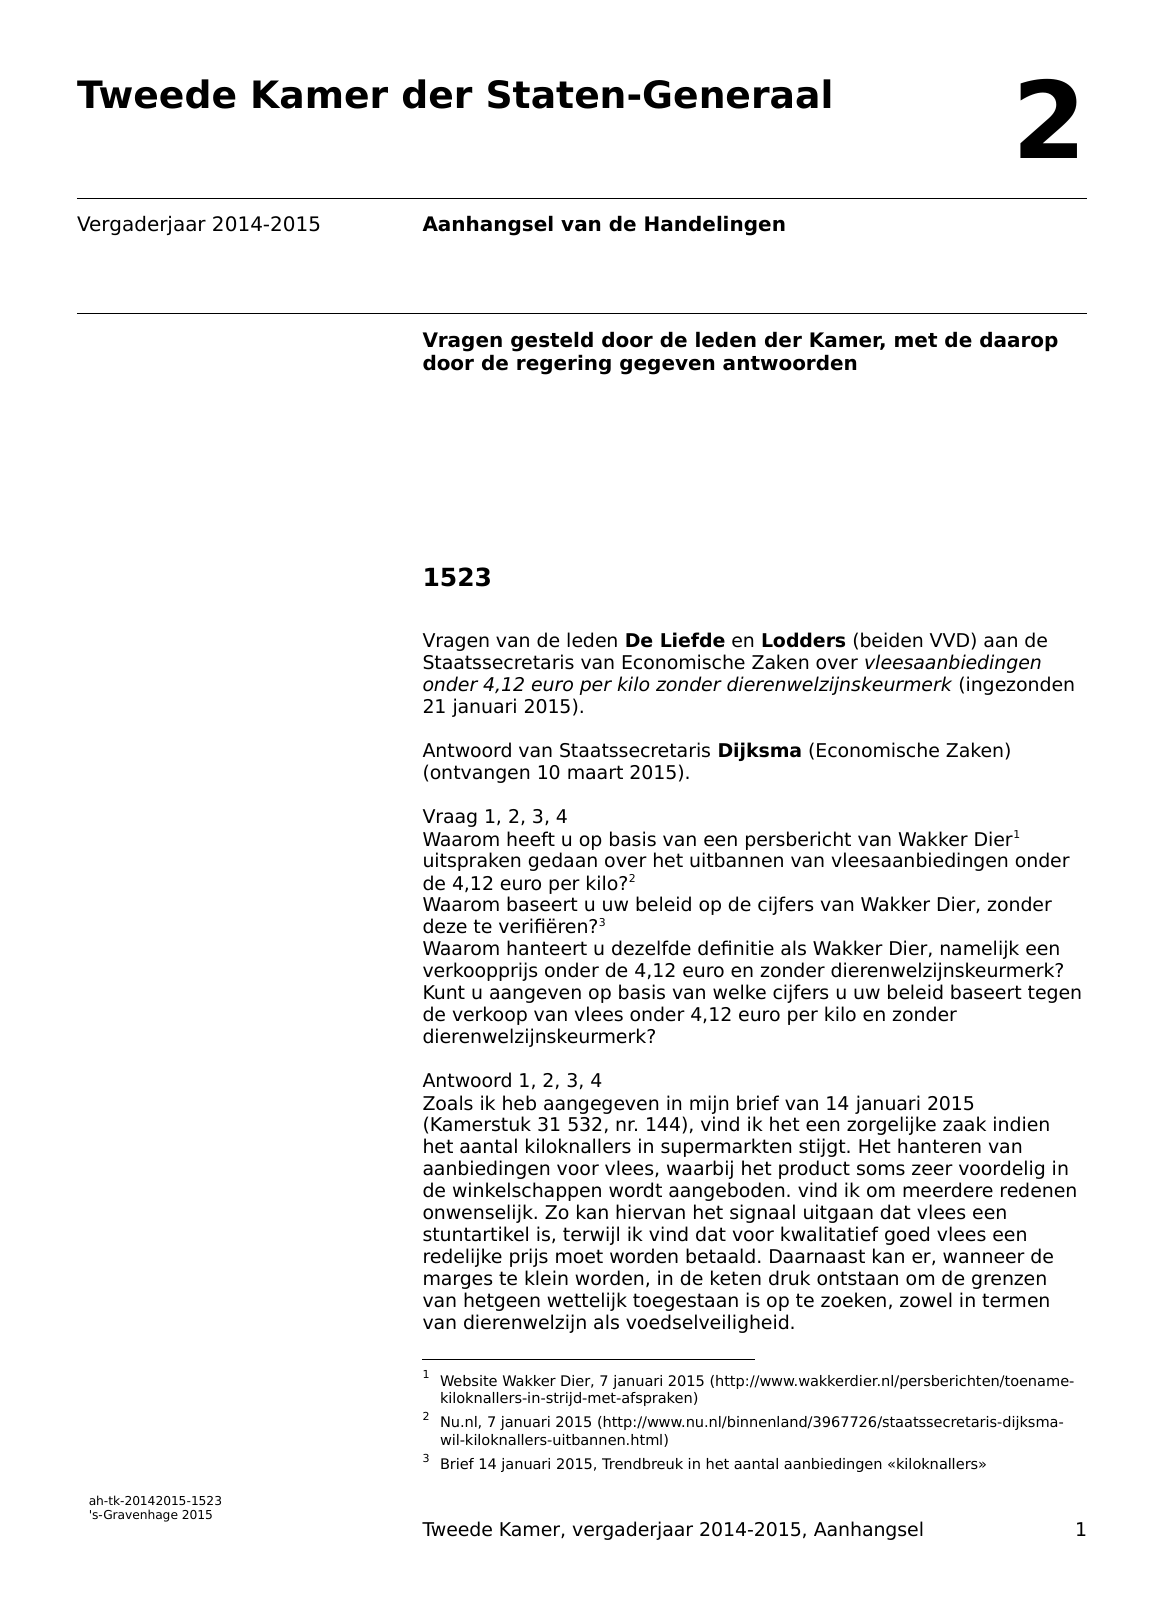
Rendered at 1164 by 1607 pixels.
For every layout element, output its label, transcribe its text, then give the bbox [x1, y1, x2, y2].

text Waarom heeft u op basis van een persbericht van Wakker Dier uitspraken gedaan over het uitbannen van vleesaanbiedingen onder de 4,12 euro per kilo? [422, 828, 1087, 894]
table_cell Vergaderjaar 2014-2015 [77, 199, 422, 313]
text Kunt u aangeven op basis van welke cijfers u uw beleid baseert tegen de verkoop van vlees onder 4,12 euro per kilo en zonder dierenwelzijnskeurmerk? [422, 982, 1087, 1048]
table_cell [77, 314, 422, 375]
text Waarom hanteert u dezelfde definitie als Wakker Dier, namelijk een verkoopprijs onder de 4,12 euro en zonder dierenwelzijnskeurmerk? [422, 938, 1087, 982]
text ah-tk-20142015-1523 [88, 1494, 323, 1508]
table_header Tweede Kamer der Staten-Generaal [77, 59, 886, 198]
text Website Wakker Dier, 7 januari 2015 (http://www.wakkerdier.nl/persberichten/toename-kiloknallers-in-strijd-met-afspraken) [422, 1368, 1087, 1407]
table_cell Aanhangsel van de Handelingen [422, 199, 1087, 313]
text 's-Gravenhage 2015 [88, 1508, 323, 1522]
table_header 2 [886, 59, 1087, 198]
text 1523 [422, 563, 1087, 592]
text Antwoord 1, 2, 3, 4 [422, 1070, 1087, 1092]
text Vragen van de leden De Liefde en Lodders (beiden VVD) aan de Staatssecretaris van Economische Zaken over vleesaanbiedingen onder 4,12 euro per kilo zonder dierenwelzijnskeurmerk (ingezonden 21 januari 2015). [422, 630, 1087, 718]
text Antwoord van Staatssecretaris Dijksma (Economische Zaken) (ontvangen 10 maart 2015). [422, 740, 1087, 784]
text Vraag 1, 2, 3, 4 [422, 806, 1087, 828]
text Waarom baseert u uw beleid op de cijfers van Wakker Dier, zonder deze te verifiëren? [422, 894, 1087, 938]
table_cell Vragen gesteld door de leden der Kamer, met de daarop door de regering gegeven antwoorden [422, 314, 1087, 375]
text Nu.nl, 7 januari 2015 (http://www.nu.nl/binnenland/3967726/staatssecretaris-dijksma-wil-kiloknallers-uitbannen.html) [422, 1410, 1087, 1449]
text Zoals ik heb aangegeven in mijn brief van 14 januari 2015 (Kamerstuk 31 532, nr. 144), vind ik het een zorgelijke zaak indien het aantal kiloknallers in supermarkten stijgt. Het hanteren van aanbiedingen voor vlees, waarbij het product soms zeer voordelig in de winkelschappen wordt aangeboden. vind ik om meerdere redenen onwenselijk. Zo kan hiervan het signaal uitgaan dat vlees een stuntartikel is, terwijl ik vind dat voor kwalitatief goed vlees een redelijke prijs moet worden betaald. Daarnaast kan er, wanneer de marges te klein worden, in de keten druk ontstaan om de grenzen van hetgeen wettelijk toegestaan is op te zoeken, zowel in termen van dierenwelzijn als voedselveiligheid. [422, 1092, 1087, 1334]
text Brief 14 januari 2015, Trendbreuk in het aantal aanbiedingen «kiloknallers» [422, 1452, 1087, 1474]
